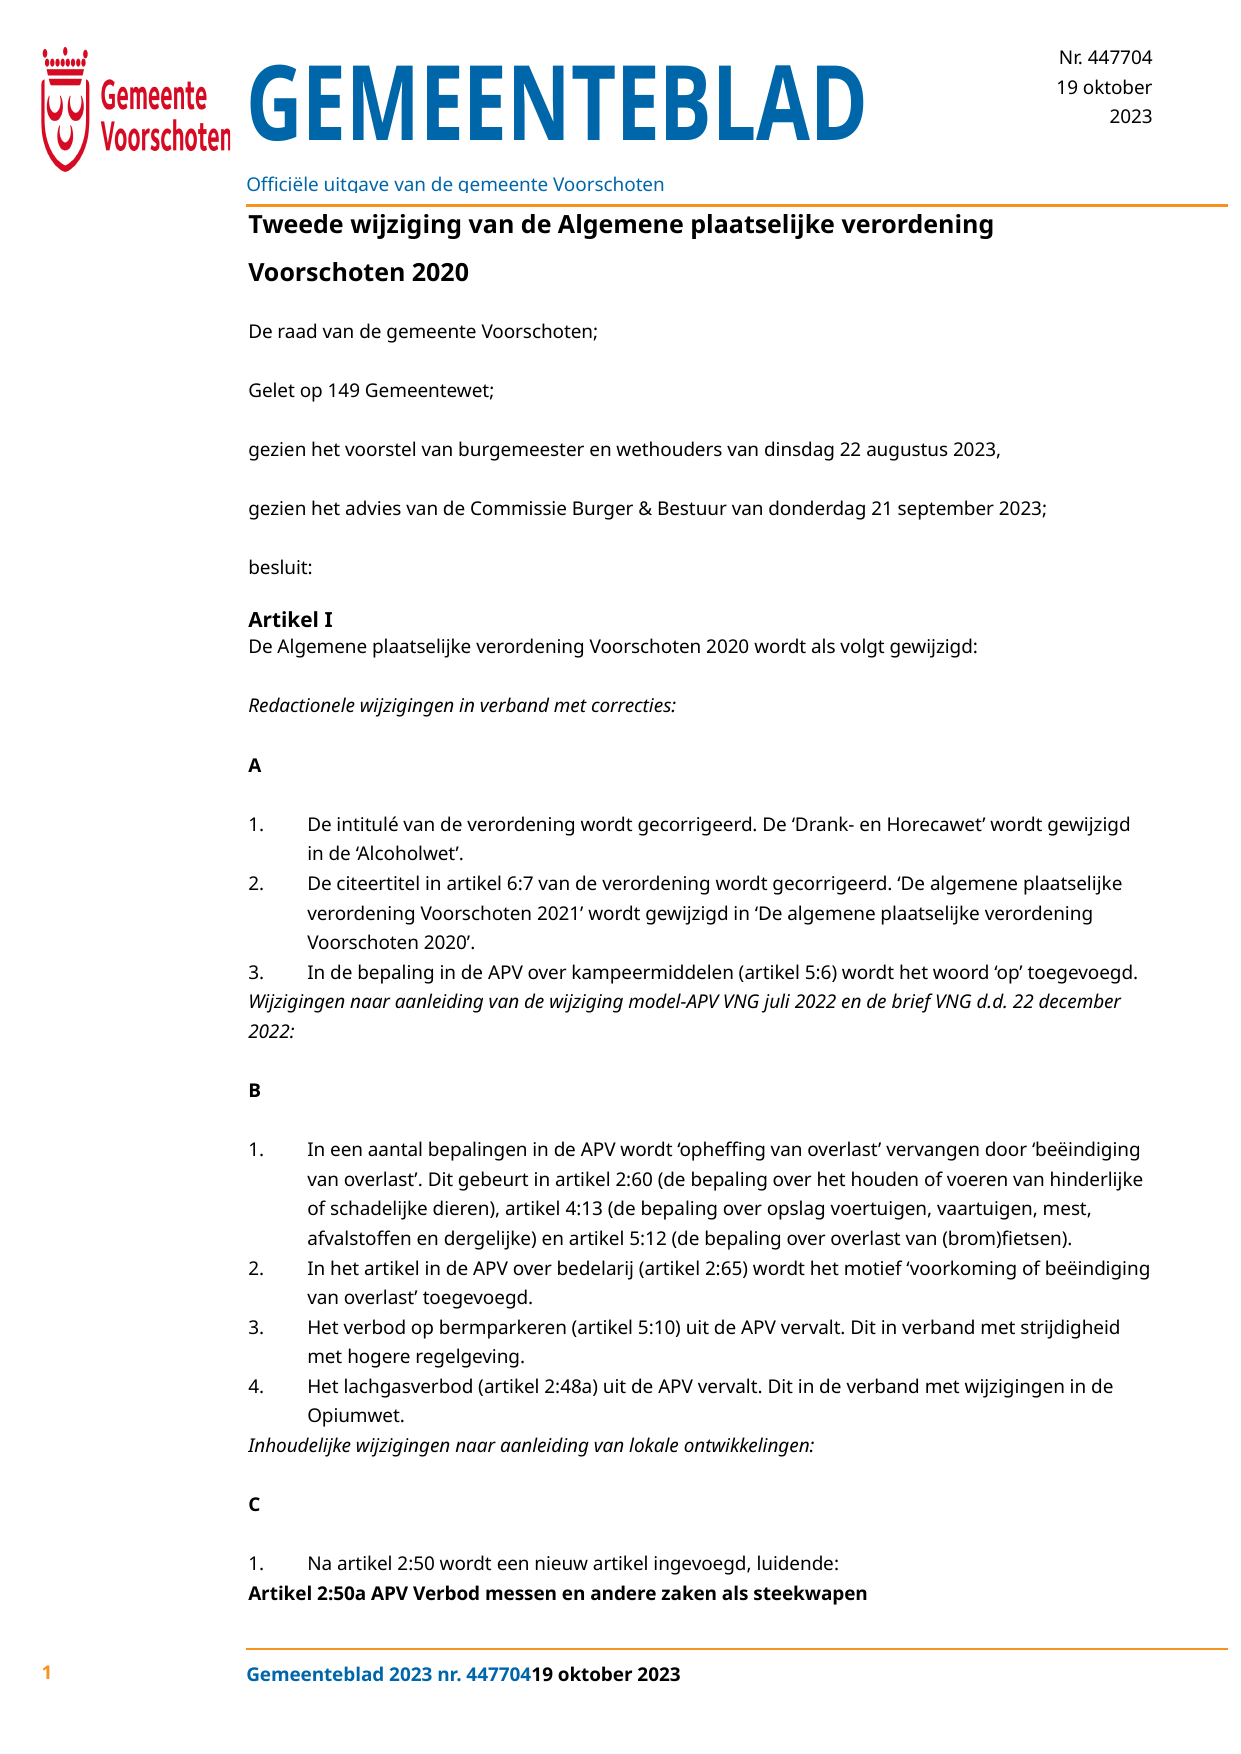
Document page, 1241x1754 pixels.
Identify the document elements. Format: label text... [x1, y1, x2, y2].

text De raad van de gemeente Voorschoten; [248, 318, 1152, 344]
text Inhoudelijke wijzigingen naar aanleiding van lokale ontwikkelingen: [248, 1432, 1152, 1458]
picture [41, 47, 231, 172]
text Gelet op 149 Gemeentewet; [248, 377, 1152, 403]
list In het artikel in de APV over bedelarij (artikel 2:65) wordt het motief ‘voorkoming of beëindiging van overlast’ toegevoegd. [248, 1255, 1152, 1310]
text Tweede wijziging van de Algemene plaatselijke verordening Voorschoten 2020 [248, 207, 1152, 288]
text Wijzigingen naar aanleiding van de wijziging model-APV VNG juli 2022 en de brief VNG d.d. 22 december 2022: [248, 988, 1152, 1044]
text A [248, 752, 1152, 777]
text Redactionele wijzigingen in verband met correcties: [248, 693, 1152, 718]
list In een aantal bepalingen in de APV wordt ‘opheffing van overlast’ vervangen door ‘beëindiging van overlast’. Dit gebeurt in artikel 2:60 (de bepaling over het houden of voeren van hinderlijke of schadelijke dieren), artikel 4:13 (de bepaling over opslag voertuigen, vaartuigen, mest, afvalstoffen en dergelijke) en artikel 5:12 (de bepaling over overlast van (brom)fietsen). [248, 1136, 1152, 1251]
list De intitulé van de verordening wordt gecorrigeerd. De ‘Drank- en Horecawet’ wordt gewijzigd in de ‘Alcoholwet’. [248, 811, 1152, 866]
text besluit: [248, 554, 1152, 580]
list Het verbod op bermparkeren (artikel 5:10) uit de APV vervalt. Dit in verband met strijdigheid met hogere regelgeving. [248, 1314, 1152, 1369]
text B [248, 1077, 1152, 1103]
text De Algemene plaatselijke verordening Voorschoten 2020 wordt als volgt gewijzigd: [248, 633, 1152, 659]
text Artikel I [248, 605, 1152, 633]
list De citeertitel in artikel 6:7 van de verordening wordt gecorrigeerd. ‘De algemene plaatselijke verordening Voorschoten 2021’ wordt gewijzigd in ‘De algemene plaatselijke verordening Voorschoten 2020’. [248, 870, 1152, 955]
text gezien het advies van de Commissie Burger & Bestuur van donderdag 21 september 2023; [248, 495, 1152, 521]
text Artikel 2:50a APV Verbod messen en andere zaken als steekwapen [248, 1580, 1152, 1606]
text C [248, 1491, 1152, 1517]
list Het lachgasverbod (artikel 2:48a) uit de APV vervalt. Dit in de verband met wijzigingen in de Opiumwet. [248, 1373, 1152, 1428]
list Na artikel 2:50 wordt een nieuw artikel ingevoegd, luidende: [248, 1551, 1152, 1576]
text gezien het voorstel van burgemeester en wethouders van dinsdag 22 augustus 2023, [248, 436, 1152, 462]
list In de bepaling in de APV over kampeermiddelen (artikel 5:6) wordt het woord ‘op’ toegevoegd. [248, 959, 1152, 984]
